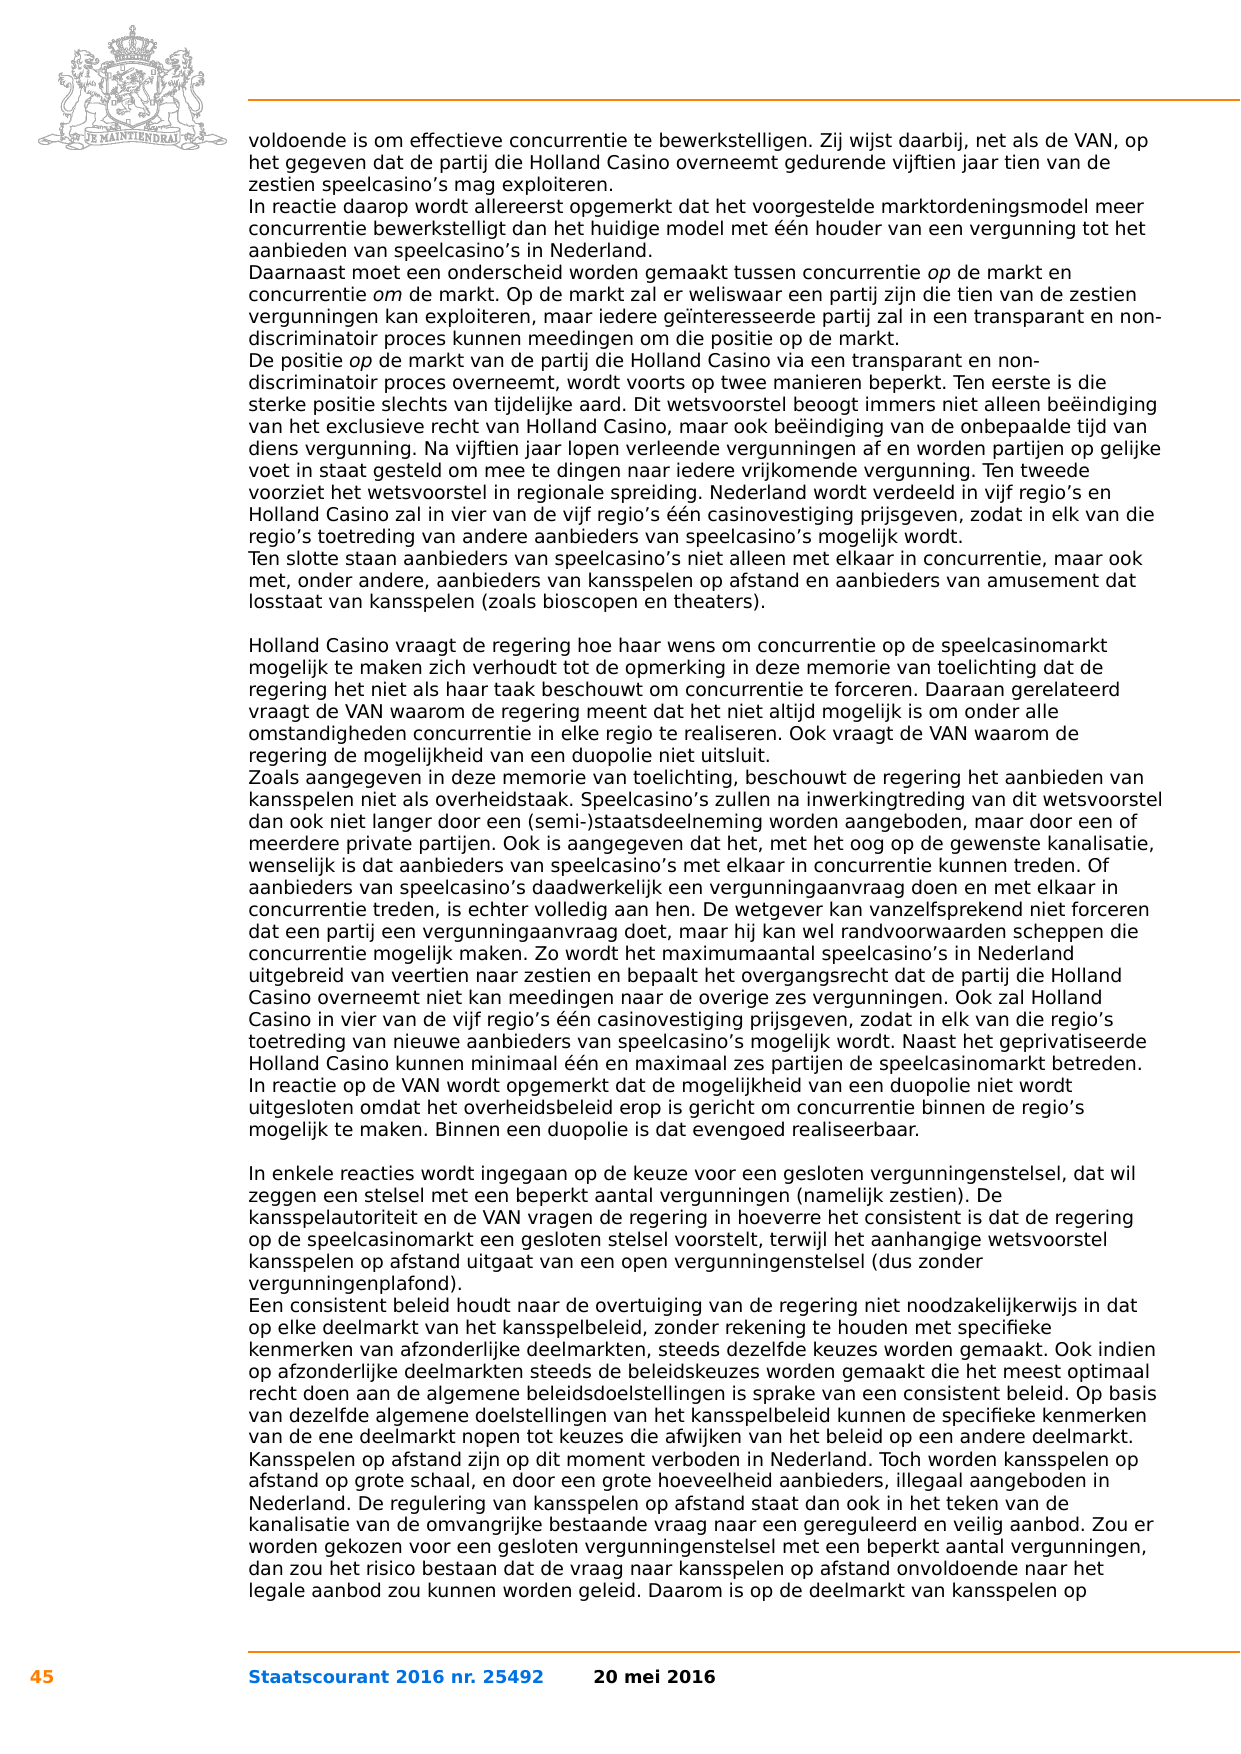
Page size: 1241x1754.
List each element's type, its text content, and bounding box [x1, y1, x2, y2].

picture [38, 25, 227, 150]
text Daarnaast moet een onderscheid worden gemaakt tussen concurrentie op de markt en concurrentie om de markt. Op de markt zal er weliswaar een partij zijn die tien van de zestien vergunningen kan exploiteren, maar iedere geïnteresseerde partij zal in een transparant en non-discriminatoir proces kunnen meedingen om die positie op de markt. [248, 262, 1163, 350]
text Een consistent beleid houdt naar de overtuiging van de regering niet noodzakelijkerwijs in dat op elke deelmarkt van het kansspelbeleid, zonder rekening te houden met specifieke kenmerken van afzonderlijke deelmarkten, steeds dezelfde keuzes worden gemaakt. Ook indien op afzonderlijke deelmarkten steeds de beleidskeuzes worden gemaakt die het meest optimaal recht doen aan de algemene beleidsdoelstellingen is sprake van een consistent beleid. Op basis van dezelfde algemene doelstellingen van het kansspelbeleid kunnen de specifieke kenmerken van de ene deelmarkt nopen tot keuzes die afwijken van het beleid op een andere deelmarkt. [248, 1294, 1163, 1448]
text Ten slotte staan aanbieders van speelcasino’s niet alleen met elkaar in concurrentie, maar ook met, onder andere, aanbieders van kansspelen op afstand en aanbieders van amusement dat losstaat van kansspelen (zoals bioscopen en theaters). [248, 547, 1163, 613]
text Holland Casino vraagt de regering hoe haar wens om concurrentie op de speelcasinomarkt mogelijk te maken zich verhoudt tot de opmerking in deze memorie van toelichting dat de regering het niet als haar taak beschouwt om concurrentie te forceren. Daaraan gerelateerd vraagt de VAN waarom de regering meent dat het niet altijd mogelijk is om onder alle omstandigheden concurrentie in elke regio te realiseren. Ook vraagt de VAN waarom de regering de mogelijkheid van een duopolie niet uitsluit. [248, 635, 1163, 767]
text In reactie daarop wordt allereerst opgemerkt dat het voorgestelde marktordeningsmodel meer concurrentie bewerkstelligt dan het huidige model met één houder van een vergunning tot het aanbieden van speelcasino’s in Nederland. [248, 196, 1163, 262]
text voldoende is om effectieve concurrentie te bewerkstelligen. Zij wijst daarbij, net als de VAN, op het gegeven dat de partij die Holland Casino overneemt gedurende vijftien jaar tien van de zestien speelcasino’s mag exploiteren. [248, 130, 1163, 196]
text In enkele reacties wordt ingegaan op de keuze voor een gesloten vergunningenstelsel, dat wil zeggen een stelsel met een beperkt aantal vergunningen (namelijk zestien). De kansspelautoriteit en de VAN vragen de regering in hoeverre het consistent is dat de regering op de speelcasinomarkt een gesloten stelsel voorstelt, terwijl het aanhangige wetsvoorstel kansspelen op afstand uitgaat van een open vergunningenstelsel (dus zonder vergunningenplafond). [248, 1163, 1163, 1294]
text Kansspelen op afstand zijn op dit moment verboden in Nederland. Toch worden kansspelen op afstand op grote schaal, en door een grote hoeveelheid aanbieders, illegaal aangeboden in Nederland. De regulering van kansspelen op afstand staat dan ook in het teken van de kanalisatie van de omvangrijke bestaande vraag naar een gereguleerd en veilig aanbod. Zou er worden gekozen voor een gesloten vergunningenstelsel met een beperkt aantal vergunningen, dan zou het risico bestaan dat de vraag naar kansspelen op afstand onvoldoende naar het legale aanbod zou kunnen worden geleid. Daarom is op de deelmarkt van kansspelen op [248, 1448, 1163, 1602]
text De positie op de markt van de partij die Holland Casino via een transparant en non-discriminatoir proces overneemt, wordt voorts op twee manieren beperkt. Ten eerste is die sterke positie slechts van tijdelijke aard. Dit wetsvoorstel beoogt immers niet alleen beëindiging van het exclusieve recht van Holland Casino, maar ook beëindiging van de onbepaalde tijd van diens vergunning. Na vijftien jaar lopen verleende vergunningen af en worden partijen op gelijke voet in staat gesteld om mee te dingen naar iedere vrijkomende vergunning. Ten tweede voorziet het wetsvoorstel in regionale spreiding. Nederland wordt verdeeld in vijf regio’s en Holland Casino zal in vier van de vijf regio’s één casinovestiging prijsgeven, zodat in elk van die regio’s toetreding van andere aanbieders van speelcasino’s mogelijk wordt. [248, 350, 1163, 547]
text Zoals aangegeven in deze memorie van toelichting, beschouwt de regering het aanbieden van kansspelen niet als overheidstaak. Speelcasino’s zullen na inwerkingtreding van dit wetsvoorstel dan ook niet langer door een (semi-)staatsdeelneming worden aangeboden, maar door een of meerdere private partijen. Ook is aangegeven dat het, met het oog op de gewenste kanalisatie, wenselijk is dat aanbieders van speelcasino’s met elkaar in concurrentie kunnen treden. Of aanbieders van speelcasino’s daadwerkelijk een vergunningaanvraag doen en met elkaar in concurrentie treden, is echter volledig aan hen. De wetgever kan vanzelfsprekend niet forceren dat een partij een vergunningaanvraag doet, maar hij kan wel randvoorwaarden scheppen die concurrentie mogelijk maken. Zo wordt het maximumaantal speelcasino’s in Nederland uitgebreid van veertien naar zestien en bepaalt het overgangsrecht dat de partij die Holland Casino overneemt niet kan meedingen naar de overige zes vergunningen. Ook zal Holland Casino in vier van de vijf regio’s één casinovestiging prijsgeven, zodat in elk van die regio’s toetreding van nieuwe aanbieders van speelcasino’s mogelijk wordt. Naast het geprivatiseerde Holland Casino kunnen minimaal één en maximaal zes partijen de speelcasinomarkt betreden. In reactie op de VAN wordt opgemerkt dat de mogelijkheid van een duopolie niet wordt uitgesloten omdat het overheidsbeleid erop is gericht om concurrentie binnen de regio’s mogelijk te maken. Binnen een duopolie is dat evengoed realiseerbaar. [248, 767, 1163, 1141]
